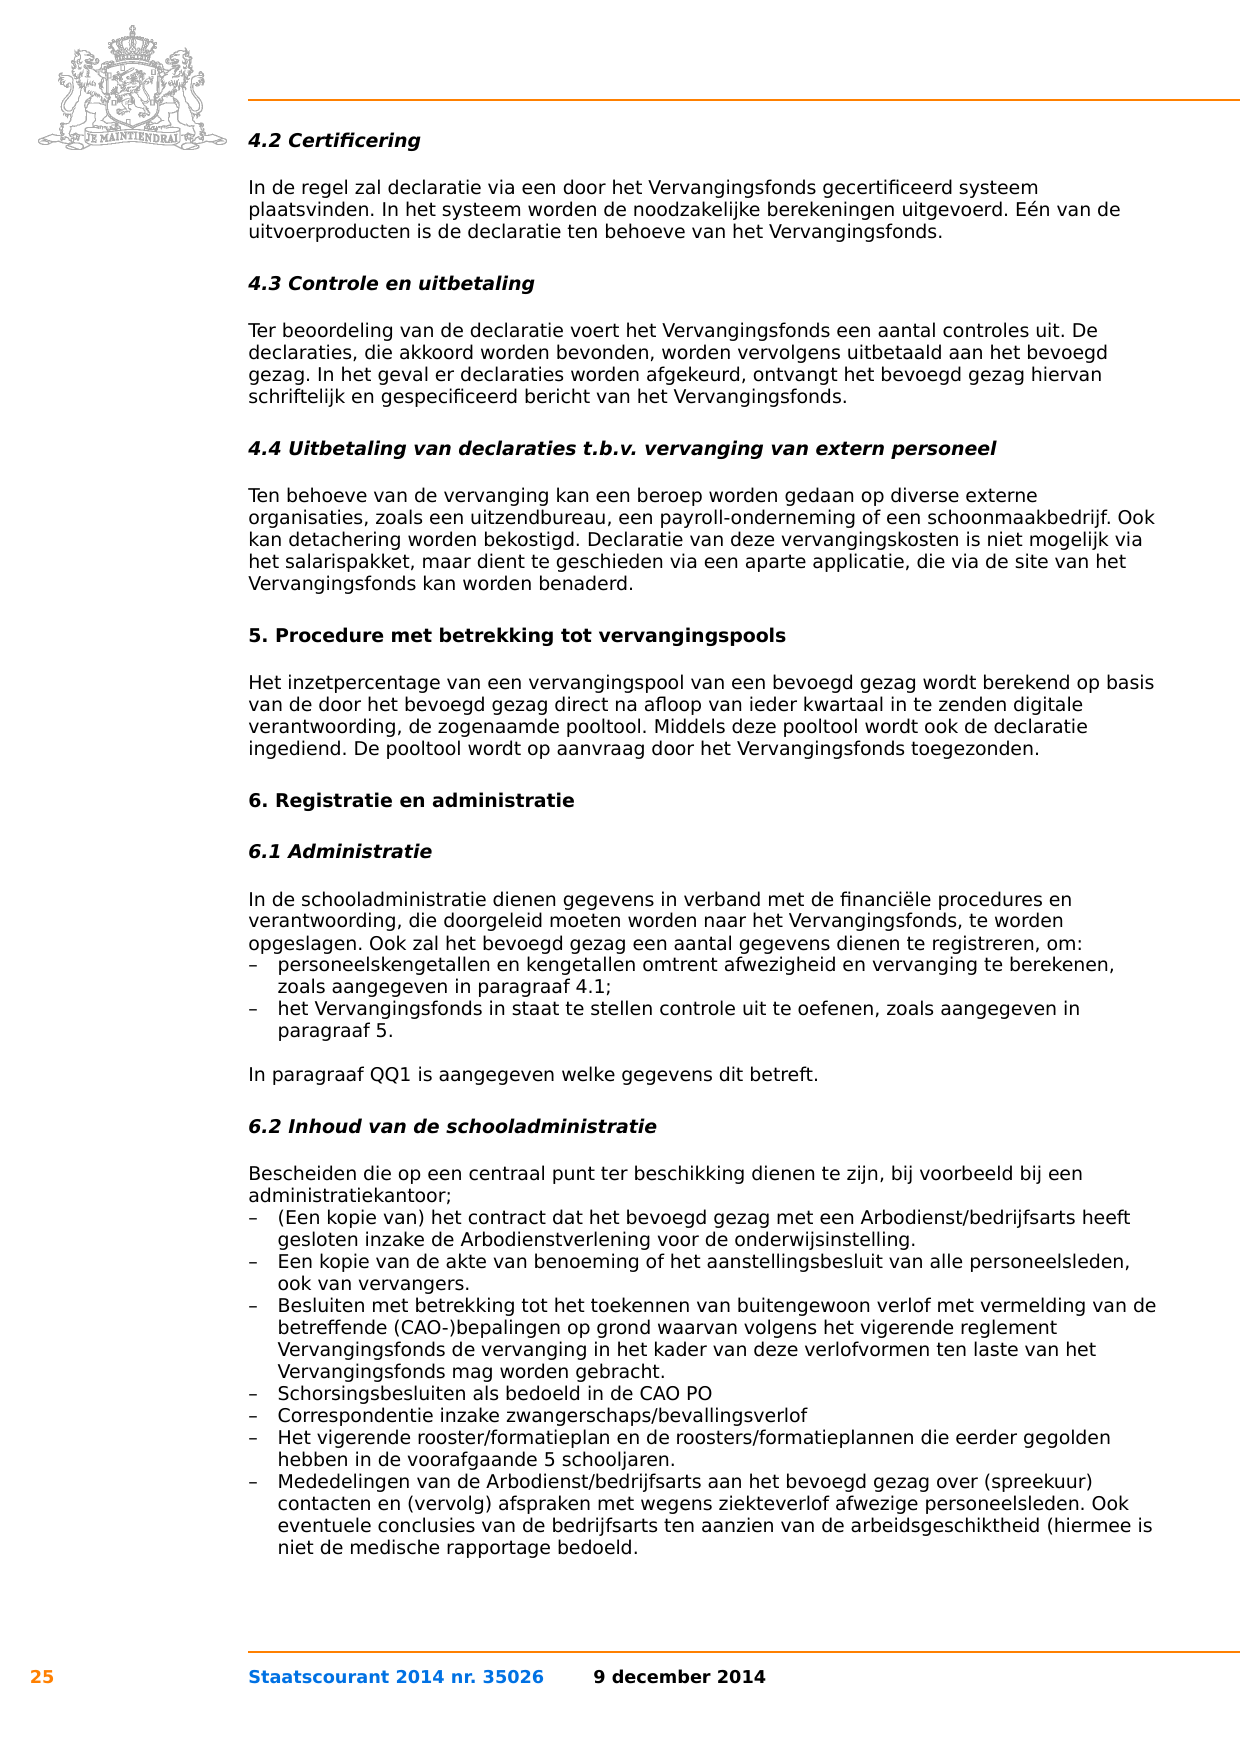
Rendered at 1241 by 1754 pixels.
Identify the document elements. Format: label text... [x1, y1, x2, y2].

text In de schooladministratie dienen gegevens in verband met de financiële procedures en verantwoording, die doorgeleid moeten worden naar het Vervangingsfonds, te worden opgeslagen. Ook zal het bevoegd gezag een aantal gegevens dienen te registreren, om: [248, 888, 1163, 954]
text – Het vigerende rooster/formatieplan en de roosters/formatieplannen die eerder gegolden hebben in de voorafgaande 5 schooljaren. [248, 1427, 1163, 1471]
subtitle 4.3 Controle en uitbetaling [248, 273, 1163, 295]
subtitle 4.4 Uitbetaling van declaraties t.b.v. vervanging van extern personeel [248, 438, 1163, 460]
text – Schorsingsbesluiten als bedoeld in de CAO PO [248, 1383, 1163, 1405]
text – het Vervangingsfonds in staat te stellen controle uit te oefenen, zoals aangegeven in paragraaf 5. [248, 998, 1163, 1042]
subtitle 6. Registratie en administratie [248, 789, 1163, 811]
text – Mededelingen van de Arbodienst/bedrijfsarts aan het bevoegd gezag over (spreekuur) contacten en (vervolg) afspraken met wegens ziekteverlof afwezige personeelsleden. Ook eventuele conclusies van de bedrijfsarts ten aanzien van de arbeidsgeschiktheid (hiermee is niet de medische rapportage bedoeld. [248, 1471, 1163, 1559]
text In de regel zal declaratie via een door het Vervangingsfonds gecertificeerd systeem plaatsvinden. In het systeem worden de noodzakelijke berekeningen uitgevoerd. Eén van de uitvoerproducten is de declaratie ten behoeve van het Vervangingsfonds. [248, 177, 1163, 243]
subtitle 4.2 Certificering [248, 130, 1163, 152]
subtitle 6.1 Administratie [248, 841, 1163, 863]
text – Correspondentie inzake zwangerschaps/bevallingsverlof [248, 1405, 1163, 1427]
text Ter beoordeling van de declaratie voert het Vervangingsfonds een aantal controles uit. De declaraties, die akkoord worden bevonden, worden vervolgens uitbetaald aan het bevoegd gezag. In het geval er declaraties worden afgekeurd, ontvangt het bevoegd gezag hiervan schriftelijk en gespecificeerd bericht van het Vervangingsfonds. [248, 320, 1163, 408]
text Ten behoeve van de vervanging kan een beroep worden gedaan op diverse externe organisaties, zoals een uitzendbureau, een payroll-onderneming of een schoonmaakbedrijf. Ook kan detachering worden bekostigd. Declaratie van deze vervangingskosten is niet mogelijk via het salarispakket, maar dient te geschieden via een aparte applicatie, die via de site van het Vervangingsfonds kan worden benaderd. [248, 485, 1163, 594]
subtitle 6.2 Inhoud van de schooladministratie [248, 1116, 1163, 1138]
text – (Een kopie van) het contract dat het bevoegd gezag met een Arbodienst/bedrijfsarts heeft gesloten inzake de Arbodienstverlening voor de onderwijsinstelling. [248, 1207, 1163, 1251]
subtitle 5. Procedure met betrekking tot vervangingspools [248, 624, 1163, 647]
text In paragraaf QQ1 is aangegeven welke gegevens dit betreft. [248, 1064, 1163, 1086]
text Het inzetpercentage van een vervangingspool van een bevoegd gezag wordt berekend op basis van de door het bevoegd gezag direct na afloop van ieder kwartaal in te zenden digitale verantwoording, de zogenaamde pooltool. Middels deze pooltool wordt ook de declaratie ingediend. De pooltool wordt op aanvraag door het Vervangingsfonds toegezonden. [248, 672, 1163, 759]
text – personeelskengetallen en kengetallen omtrent afwezigheid en vervanging te berekenen, zoals aangegeven in paragraaf 4.1; [248, 954, 1163, 998]
text Bescheiden die op een centraal punt ter beschikking dienen te zijn, bij voorbeeld bij een administratiekantoor; [248, 1163, 1163, 1207]
picture [38, 25, 227, 150]
text – Een kopie van de akte van benoeming of het aanstellingsbesluit van alle personeelsleden, ook van vervangers. [248, 1251, 1163, 1295]
text – Besluiten met betrekking tot het toekennen van buitengewoon verlof met vermelding van de betreffende (CAO-)bepalingen op grond waarvan volgens het vigerende reglement Vervangingsfonds de vervanging in het kader van deze verlofvormen ten laste van het Vervangingsfonds mag worden gebracht. [248, 1295, 1163, 1383]
